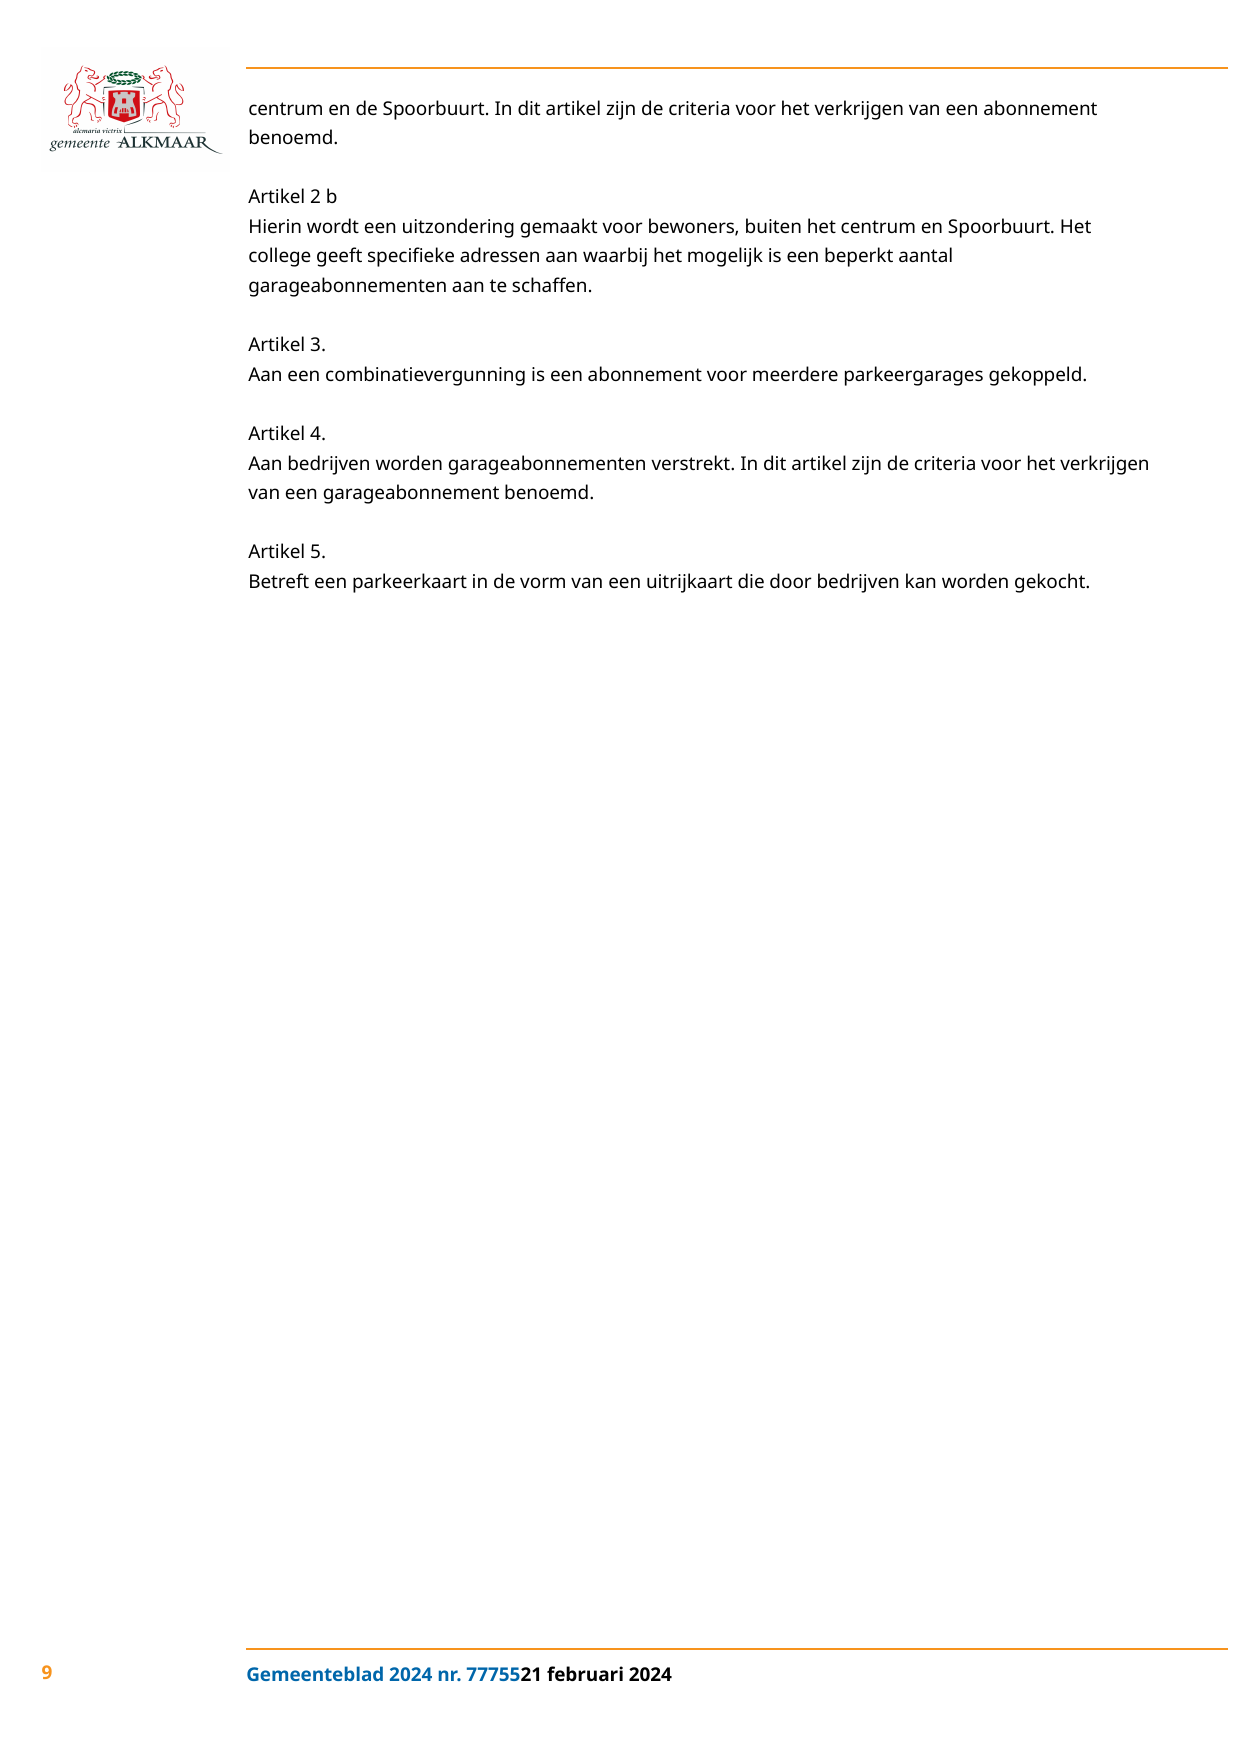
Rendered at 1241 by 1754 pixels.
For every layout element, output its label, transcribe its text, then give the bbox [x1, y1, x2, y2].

text Artikel 4. [248, 420, 1152, 446]
picture [41, 47, 231, 172]
text Betreft een parkeerkaart in de vorm van een uitrijkaart die door bedrijven kan worden gekocht. [248, 568, 1152, 594]
text Aan bedrijven worden garageabonnementen verstrekt. In dit artikel zijn de criteria voor het verkrijgen van een garageabonnement benoemd. [248, 450, 1152, 505]
text centrum en de Spoorbuurt. In dit artikel zijn de criteria voor het verkrijgen van een abonnement benoemd. [248, 95, 1152, 150]
text Aan een combinatievergunning is een abonnement voor meerdere parkeergarages gekoppeld. [248, 361, 1152, 387]
text Artikel 3. [248, 331, 1152, 357]
text Hierin wordt een uitzondering gemaakt voor bewoners, buiten het centrum en Spoorbuurt. Het college geeft specifieke adressen aan waarbij het mogelijk is een beperkt aantal garageabonnementen aan te schaffen. [248, 213, 1152, 298]
text Artikel 5. [248, 538, 1152, 564]
text Artikel 2 b [248, 183, 1152, 209]
